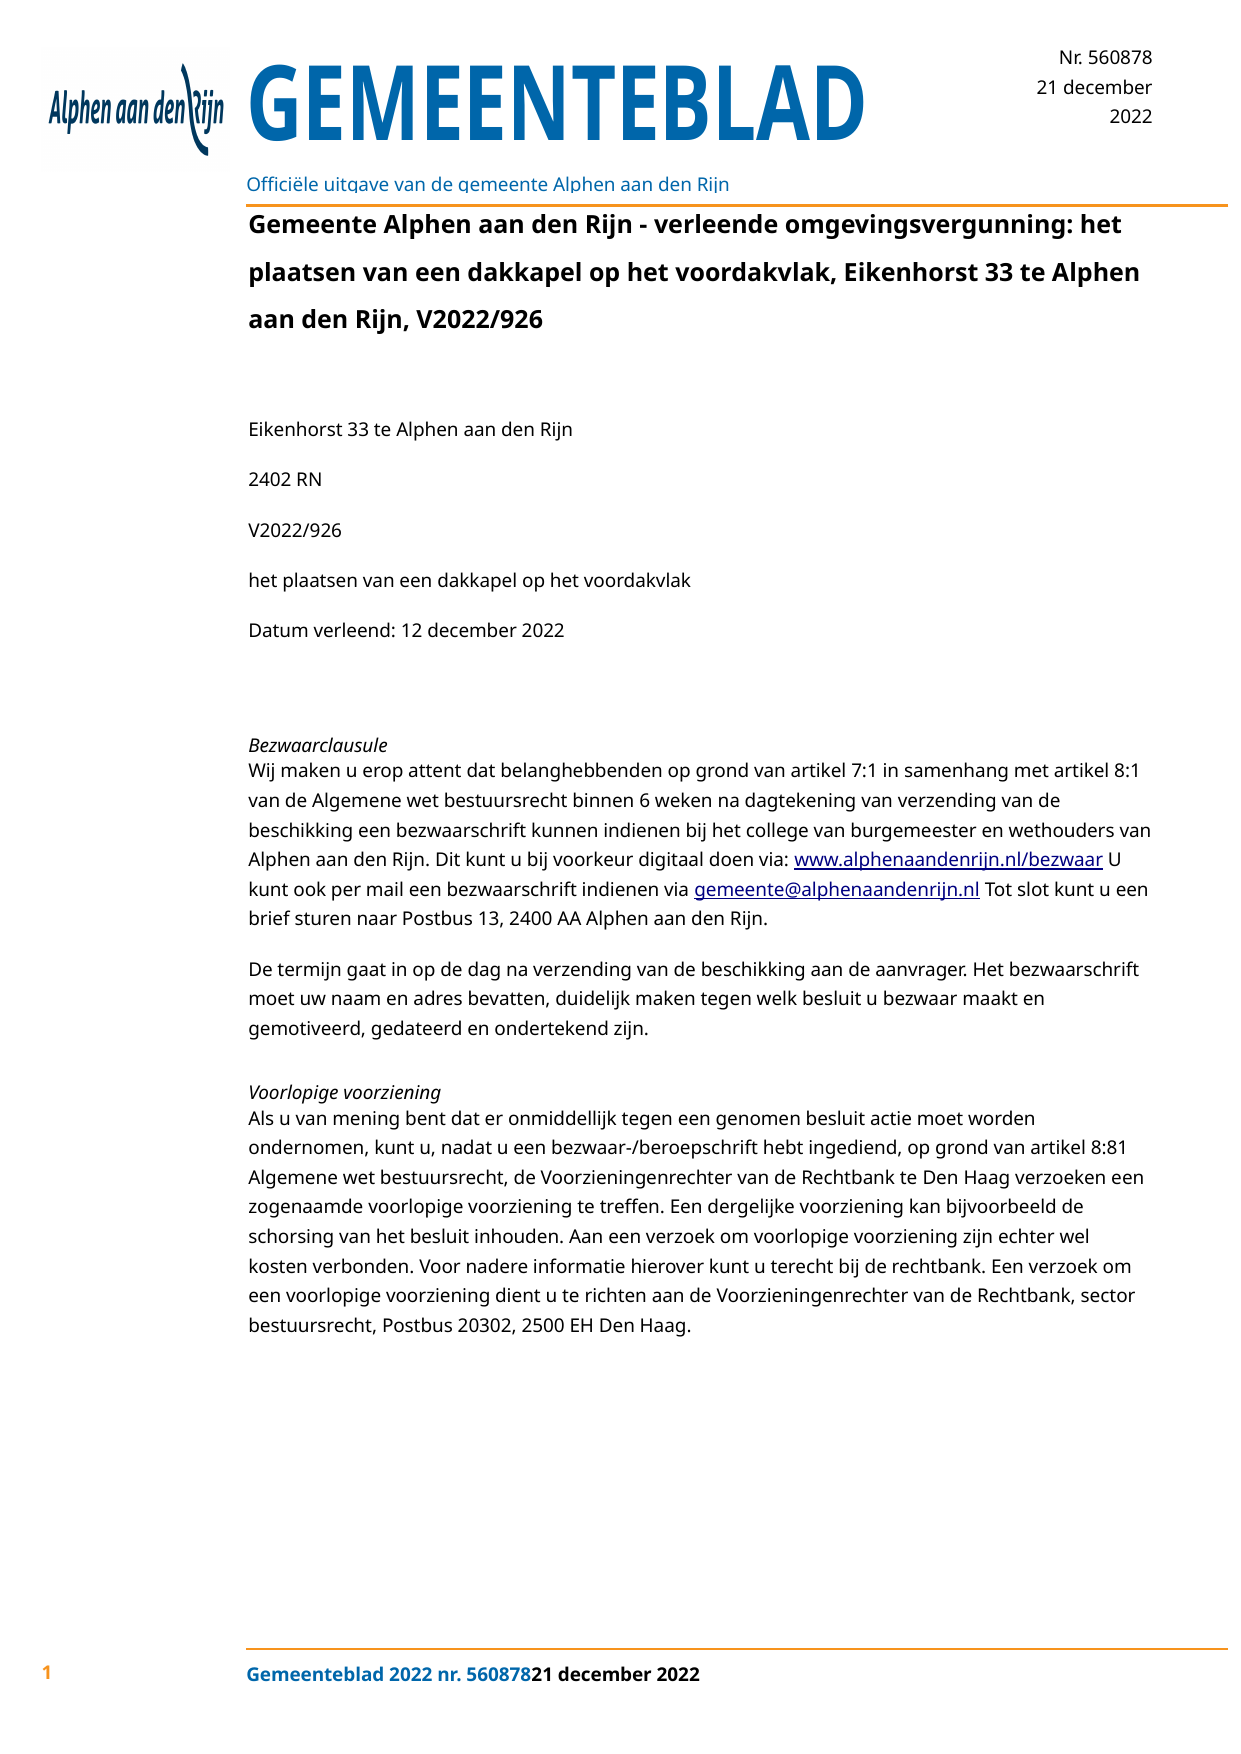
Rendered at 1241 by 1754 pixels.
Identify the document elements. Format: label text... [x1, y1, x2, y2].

text Voorlopige voorziening [248, 1079, 1152, 1105]
text De termijn gaat in op de dag na verzending van de beschikking aan de aanvrager. Het bezwaarschrift moet uw naam en adres bevatten, duidelijk maken tegen welk besluit u bezwaar maakt en gemotiveerd, gedateerd en ondertekend zijn. [248, 956, 1152, 1041]
text Bezwaarclausule [248, 732, 1152, 758]
text het plaatsen van een dakkapel op het voordakvlak [248, 567, 1152, 593]
text Gemeente Alphen aan den Rijn - verleende omgevingsvergunning: het plaatsen van een dakkapel op het voordakvlak, Eikenhorst 33 te Alphen aan den Rijn, V2022/926 [248, 207, 1152, 336]
text V2022/926 [248, 517, 1152, 542]
text Wij maken u erop attent dat belanghebbenden op grond van artikel 7:1 in samenhang met artikel 8:1 van de Algemene wet bestuursrecht binnen 6 weken na dagtekening van verzending van de beschikking een bezwaarschrift kunnen indienen bij het college van burgemeester en wethouders van Alphen aan den Rijn. Dit kunt u bij voorkeur digitaal doen via: www.alphenaandenrijn.nl/bezwaar U kunt ook per mail een bezwaarschrift indienen via gemeente@alphenaandenrijn.nl Tot slot kunt u een brief sturen naar Postbus 13, 2400 AA Alphen aan den Rijn. [248, 758, 1152, 931]
text 2402 RN [248, 466, 1152, 492]
text Als u van mening bent dat er onmiddellijk tegen een genomen besluit actie moet worden ondernomen, kunt u, nadat u een bezwaar-/beroepschrift hebt ingediend, op grond van artikel 8:81 Algemene wet bestuursrecht, de Voorzieningenrechter van de Rechtbank te Den Haag verzoeken een zogenaamde voorlopige voorziening te treffen. Een dergelijke voorziening kan bijvoorbeeld de schorsing van het besluit inhouden. Aan een verzoek om voorlopige voorziening zijn echter wel kosten verbonden. Voor nadere informatie hierover kunt u terecht bij de rechtbank. Een verzoek om een voorlopige voorziening dient u te richten aan de Voorzieningenrechter van de Rechtbank, sector bestuursrecht, Postbus 20302, 2500 EH Den Haag. [248, 1105, 1152, 1338]
picture [41, 47, 231, 172]
text Eikenhorst 33 te Alphen aan den Rijn [248, 416, 1152, 442]
text Datum verleend: 12 december 2022 [248, 618, 1152, 643]
